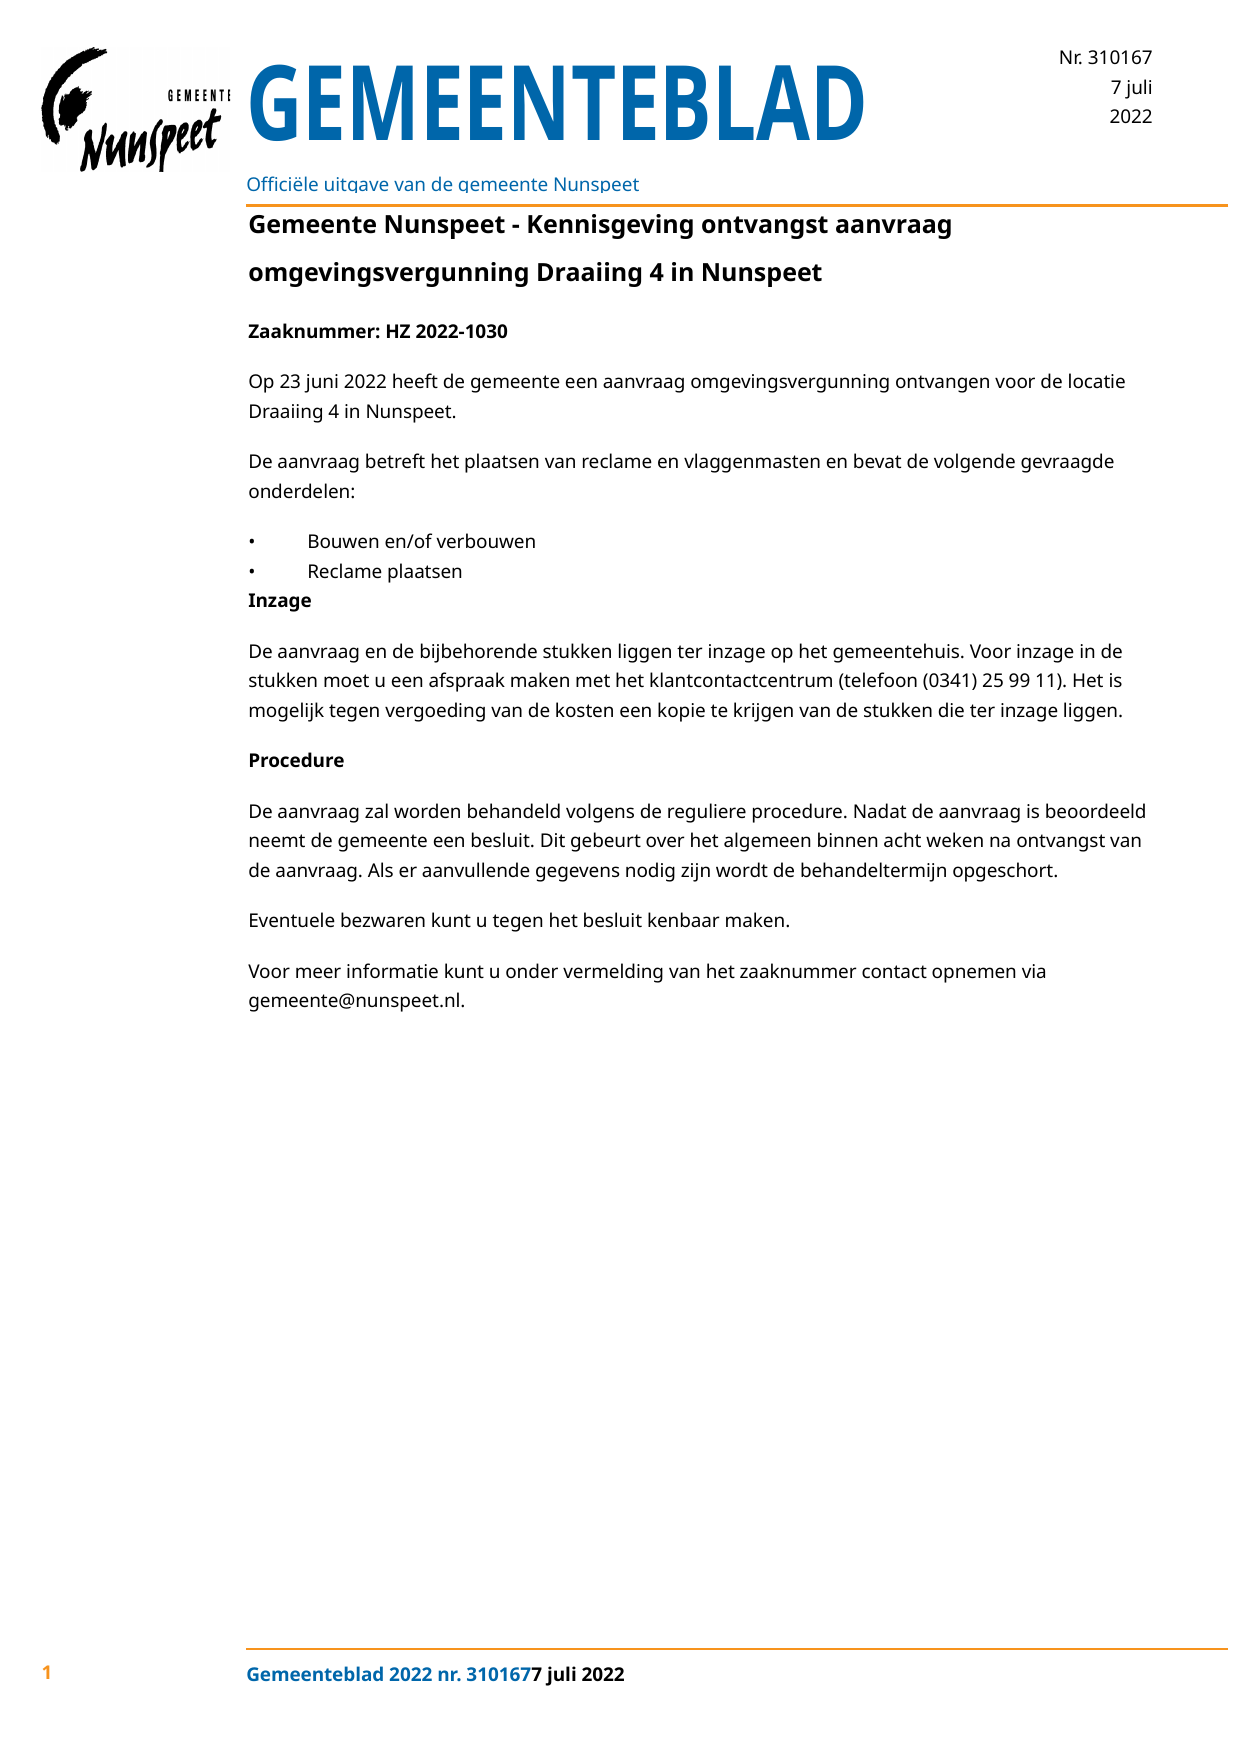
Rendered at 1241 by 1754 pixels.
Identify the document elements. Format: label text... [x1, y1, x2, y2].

list Reclame plaatsen [248, 558, 1152, 584]
text Inzage [248, 587, 1152, 613]
picture [41, 47, 231, 172]
text Gemeente Nunspeet - Kennisgeving ontvangst aanvraag omgevingsvergunning Draaiing 4 in Nunspeet [248, 207, 1152, 288]
list Bouwen en/of verbouwen [248, 528, 1152, 554]
text De aanvraag betreft het plaatsen van reclame en vlaggenmasten en bevat de volgende gevraagde onderdelen: [248, 448, 1152, 504]
text Op 23 juni 2022 heeft de gemeente een aanvraag omgevingsvergunning ontvangen voor de locatie Draaiing 4 in Nunspeet. [248, 368, 1152, 424]
text De aanvraag zal worden behandeld volgens de reguliere procedure. Nadat de aanvraag is beoordeeld neemt de gemeente een besluit. Dit gebeurt over het algemeen binnen acht weken na ontvangst van de aanvraag. Als er aanvullende gegevens nodig zijn wordt de behandeltermijn opgeschort. [248, 798, 1152, 883]
text Eventuele bezwaren kunt u tegen het besluit kenbaar maken. [248, 907, 1152, 933]
text Zaaknummer: HZ 2022-1030 [248, 318, 1152, 344]
text Procedure [248, 747, 1152, 773]
text Voor meer informatie kunt u onder vermelding van het zaaknummer contact opnemen via gemeente@nunspeet.nl. [248, 958, 1152, 1013]
text De aanvraag en de bijbehorende stukken liggen ter inzage op het gemeentehuis. Voor inzage in de stukken moet u een afspraak maken met het klantcontactcentrum (telefoon (0341) 25 99 11). Het is mogelijk tegen vergoeding van de kosten een kopie te krijgen van de stukken die ter inzage liggen. [248, 638, 1152, 723]
